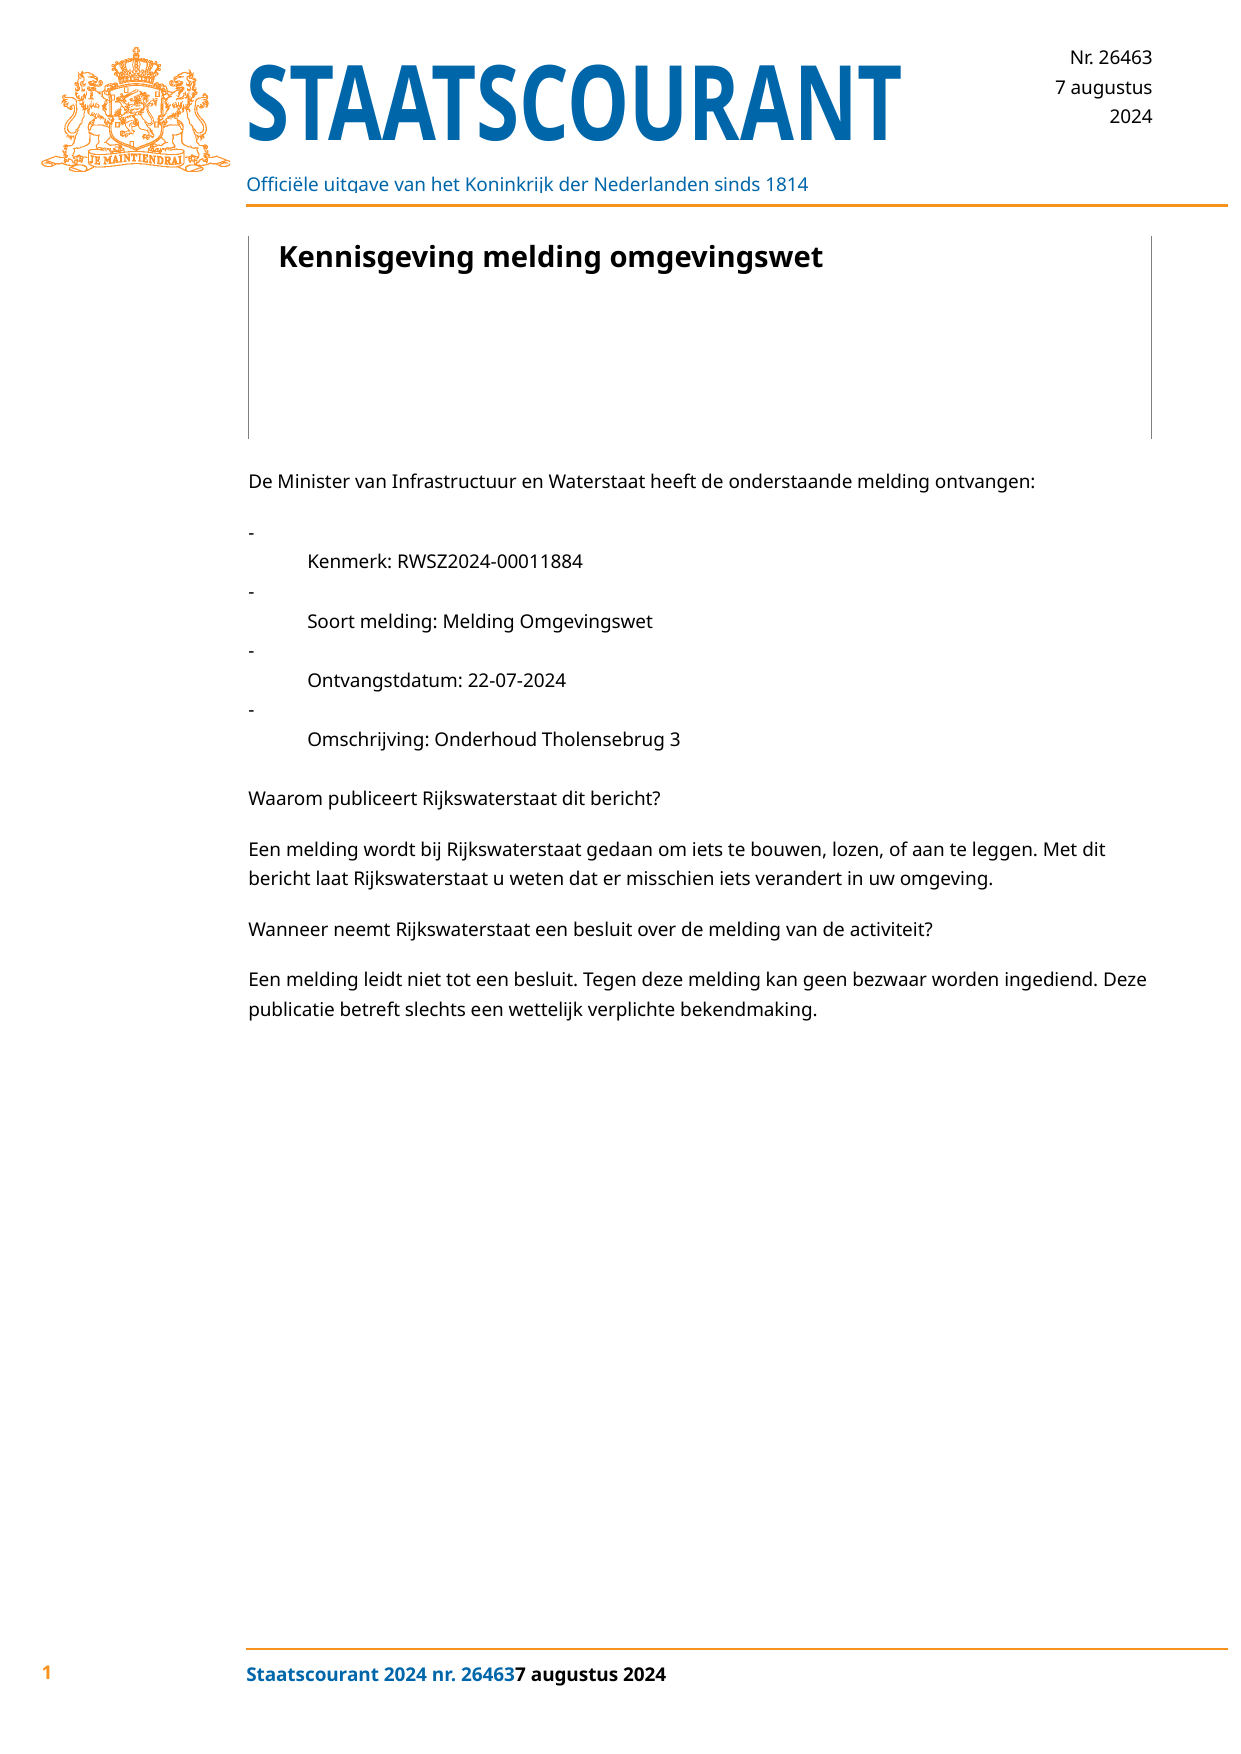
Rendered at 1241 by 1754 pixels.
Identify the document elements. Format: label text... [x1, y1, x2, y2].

table_header Kennisgeving melding omgevingswet [249, 236, 850, 439]
text Een melding wordt bij Rijkswaterstaat gedaan om iets te bouwen, lozen, of aan te leggen. Met dit bericht laat Rijkswaterstaat u weten dat er misschien iets verandert in uw omgeving. [248, 836, 1152, 891]
text De Minister van Infrastructuur en Waterstaat heeft de onderstaande melding ontvangen: [248, 469, 1152, 494]
picture [41, 47, 231, 172]
picture [912, 236, 1090, 414]
list Soort melding: Melding Omgevingswet [248, 608, 1152, 633]
list Ontvangstdatum: 22-07-2024 [248, 667, 1152, 693]
table_header [1090, 236, 1151, 413]
text Een melding leidt niet tot een besluit. Tegen deze melding kan geen bezwaar worden ingediend. Deze publicatie betreft slechts een wettelijk verplichte bekendmaking. [248, 966, 1152, 1021]
table_header [850, 236, 912, 413]
list Kenmerk: RWSZ2024-00011884 [248, 549, 1152, 574]
text Wanneer neemt Rijkswaterstaat een besluit over de melding van de activiteit? [248, 916, 1152, 941]
list Omschrijving: Onderhoud Tholensebrug 3 [248, 726, 1152, 752]
text Waarom publiceert Rijkswaterstaat dit bericht? [248, 785, 1152, 811]
table_header [850, 414, 1151, 439]
